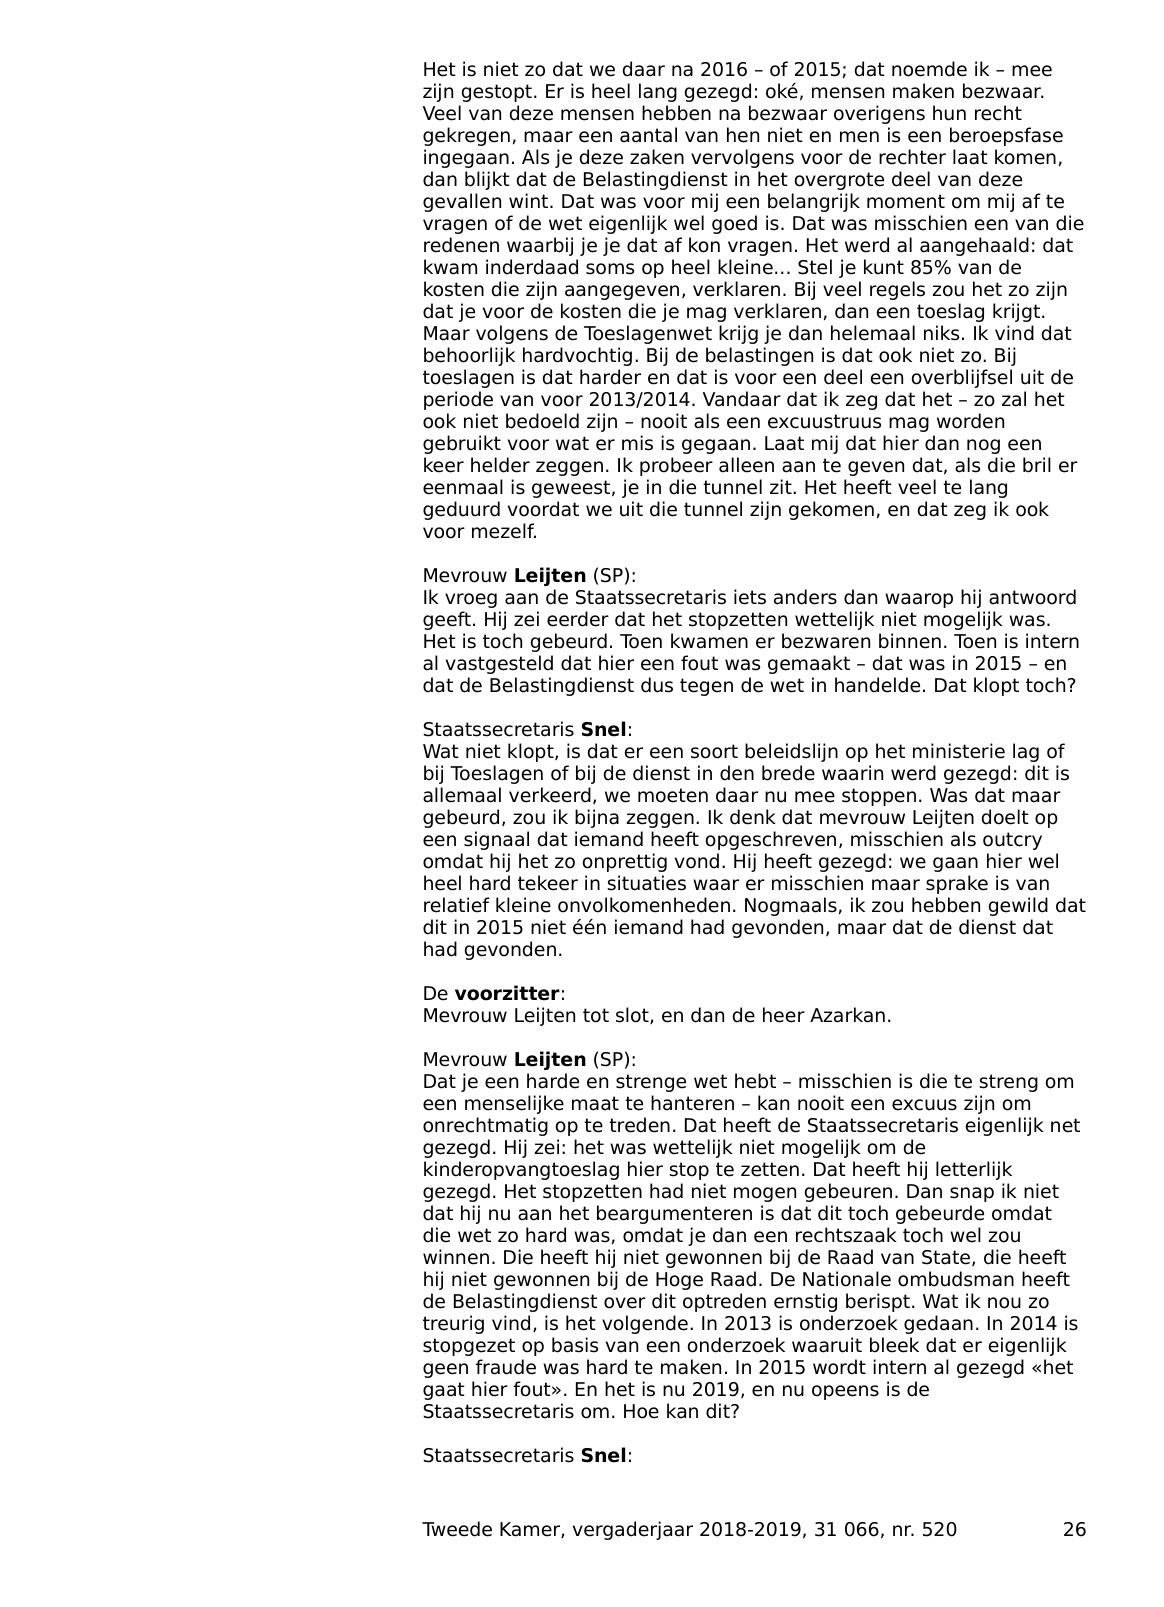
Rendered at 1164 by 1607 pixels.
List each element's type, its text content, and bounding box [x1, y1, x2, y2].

text De voorzitter: [422, 983, 1087, 1005]
text Dat je een harde en strenge wet hebt – misschien is die te streng om een menselijke maat te hanteren – kan nooit een excuus zijn om onrechtmatig op te treden. Dat heeft de Staatssecretaris eigenlijk net gezegd. Hij zei: het was wettelijk niet mogelijk om de kinderopvangtoeslag hier stop te zetten. Dat heeft hij letterlijk gezegd. Het stopzetten had niet mogen gebeuren. Dan snap ik niet dat hij nu aan het beargumenteren is dat dit toch gebeurde omdat die wet zo hard was, omdat je dan een rechtszaak toch wel zou winnen. Die heeft hij niet gewonnen bij de Raad van State, die heeft hij niet gewonnen bij de Hoge Raad. De Nationale ombudsman heeft de Belastingdienst over dit optreden ernstig berispt. Wat ik nou zo treurig vind, is het volgende. In 2013 is onderzoek gedaan. In 2014 is stopgezet op basis van een onderzoek waaruit bleek dat er eigenlijk geen fraude was hard te maken. In 2015 wordt intern al gezegd «het gaat hier fout». En het is nu 2019, en nu opeens is de Staatssecretaris om. Hoe kan dit? [422, 1071, 1087, 1423]
text Mevrouw Leijten (SP): [422, 565, 1087, 587]
text Mevrouw Leijten (SP): [422, 1049, 1087, 1071]
text Staatssecretaris Snel: [422, 719, 1087, 741]
text Het is niet zo dat we daar na 2016 – of 2015; dat noemde ik – mee zijn gestopt. Er is heel lang gezegd: oké, mensen maken bezwaar. Veel van deze mensen hebben na bezwaar overigens hun recht gekregen, maar een aantal van hen niet en men is een beroepsfase ingegaan. Als je deze zaken vervolgens voor de rechter laat komen, dan blijkt dat de Belastingdienst in het overgrote deel van deze gevallen wint. Dat was voor mij een belangrijk moment om mij af te vragen of de wet eigenlijk wel goed is. Dat was misschien een van die redenen waarbij je je dat af kon vragen. Het werd al aangehaald: dat kwam inderdaad soms op heel kleine... Stel je kunt 85% van de kosten die zijn aangegeven, verklaren. Bij veel regels zou het zo zijn dat je voor de kosten die je mag verklaren, dan een toeslag krijgt. Maar volgens de Toeslagenwet krijg je dan helemaal niks. Ik vind dat behoorlijk hardvochtig. Bij de belastingen is dat ook niet zo. Bij toeslagen is dat harder en dat is voor een deel een overblijfsel uit de periode van voor 2013/2014. Vandaar dat ik zeg dat het – zo zal het ook niet bedoeld zijn – nooit als een excuustruus mag worden gebruikt voor wat er mis is gegaan. Laat mij dat hier dan nog een keer helder zeggen. Ik probeer alleen aan te geven dat, als die bril er eenmaal is geweest, je in die tunnel zit. Het heeft veel te lang geduurd voordat we uit die tunnel zijn gekomen, en dat zeg ik ook voor mezelf. [422, 59, 1087, 543]
text Wat niet klopt, is dat er een soort beleidslijn op het ministerie lag of bij Toeslagen of bij de dienst in den brede waarin werd gezegd: dit is allemaal verkeerd, we moeten daar nu mee stoppen. Was dat maar gebeurd, zou ik bijna zeggen. Ik denk dat mevrouw Leijten doelt op een signaal dat iemand heeft opgeschreven, misschien als outcry omdat hij het zo onprettig vond. Hij heeft gezegd: we gaan hier wel heel hard tekeer in situaties waar er misschien maar sprake is van relatief kleine onvolkomenheden. Nogmaals, ik zou hebben gewild dat dit in 2015 niet één iemand had gevonden, maar dat de dienst dat had gevonden. [422, 741, 1087, 961]
text Mevrouw Leijten tot slot, en dan de heer Azarkan. [422, 1005, 1087, 1027]
text Staatssecretaris Snel: [422, 1445, 1087, 1467]
text Ik vroeg aan de Staatssecretaris iets anders dan waarop hij antwoord geeft. Hij zei eerder dat het stopzetten wettelijk niet mogelijk was. Het is toch gebeurd. Toen kwamen er bezwaren binnen. Toen is intern al vastgesteld dat hier een fout was gemaakt – dat was in 2015 – en dat de Belastingdienst dus tegen de wet in handelde. Dat klopt toch? [422, 587, 1087, 697]
